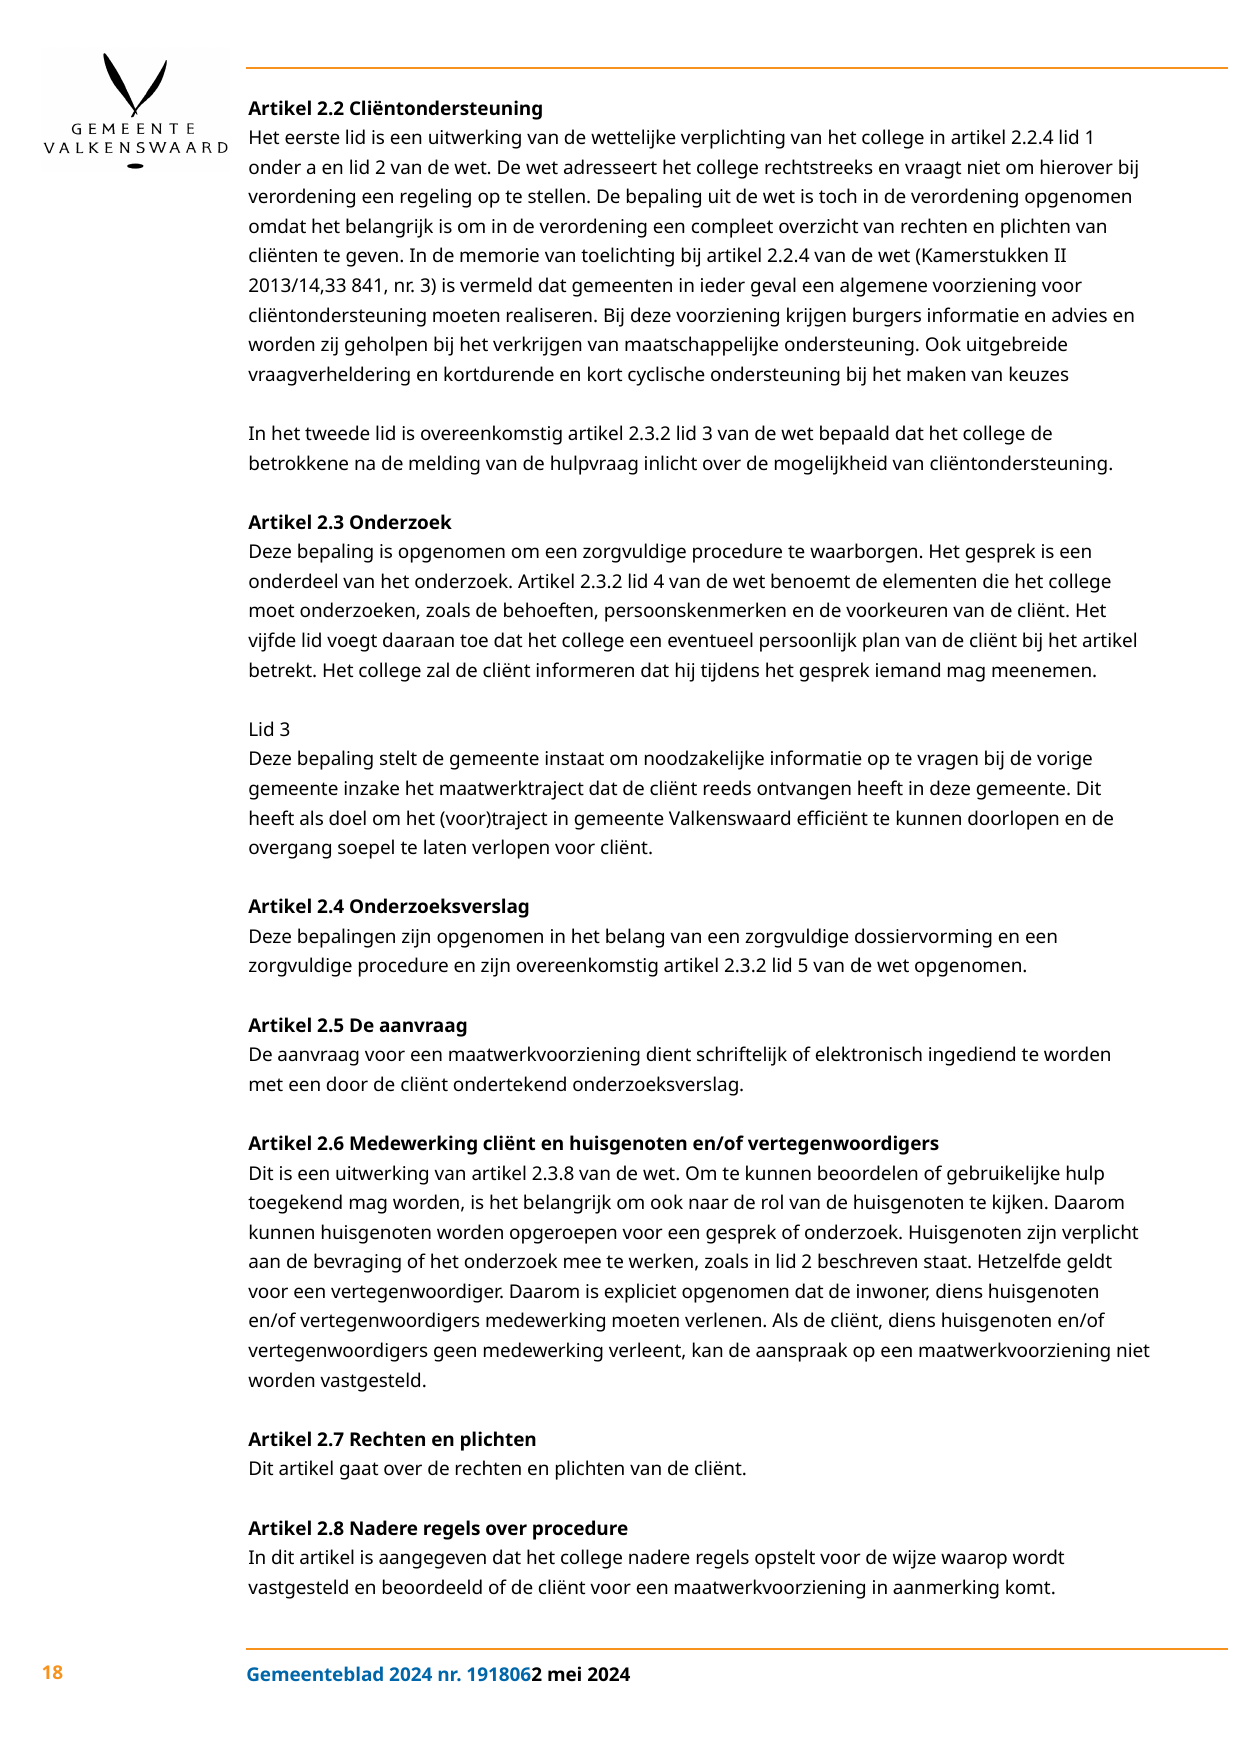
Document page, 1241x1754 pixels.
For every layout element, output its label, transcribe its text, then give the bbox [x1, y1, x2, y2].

text Artikel 2.8 Nadere regels over procedure [248, 1515, 1152, 1541]
text Artikel 2.6 Medewerking cliënt en huisgenoten en/of vertegenwoordigers [248, 1130, 1152, 1156]
text Dit artikel gaat over de rechten en plichten van de cliënt. [248, 1456, 1152, 1481]
text Artikel 2.5 De aanvraag [248, 1012, 1152, 1038]
text Artikel 2.2 Cliëntondersteuning [248, 95, 1152, 121]
text In het tweede lid is overeenkomstig artikel 2.3.2 lid 3 van de wet bepaald dat het college de betrokkene na de melding van de hulpvraag inlicht over de mogelijkheid van cliëntondersteuning. [248, 420, 1152, 476]
text In dit artikel is aangegeven dat het college nadere regels opstelt voor de wijze waarop wordt vastgesteld en beoordeeld of de cliënt voor een maatwerkvoorziening in aanmerking komt. [248, 1544, 1152, 1600]
text Artikel 2.3 Onderzoek [248, 509, 1152, 535]
text Artikel 2.4 Onderzoeksverslag [248, 893, 1152, 919]
text Lid 3 [248, 716, 1152, 742]
text Deze bepaling is opgenomen om een zorgvuldige procedure te waarborgen. Het gesprek is een onderdeel van het onderzoek. Artikel 2.3.2 lid 4 van de wet benoemt de elementen die het college moet onderzoeken, zoals de behoeften, persoonskenmerken en de voorkeuren van de cliënt. Het vijfde lid voegt daaraan toe dat het college een eventueel persoonlijk plan van de cliënt bij het artikel betrekt. Het college zal de cliënt informeren dat hij tijdens het gesprek iemand mag meenemen. [248, 538, 1152, 683]
text Deze bepalingen zijn opgenomen in het belang van een zorgvuldige dossiervorming en een zorgvuldige procedure en zijn overeenkomstig artikel 2.3.2 lid 5 van de wet opgenomen. [248, 923, 1152, 978]
text Artikel 2.7 Rechten en plichten [248, 1426, 1152, 1452]
text De aanvraag voor een maatwerkvoorziening dient schriftelijk of elektronisch ingediend te worden met een door de cliënt ondertekend onderzoeksverslag. [248, 1041, 1152, 1097]
text Dit is een uitwerking van artikel 2.3.8 van de wet. Om te kunnen beoordelen of gebruikelijke hulp toegekend mag worden, is het belangrijk om ook naar de rol van de huisgenoten te kijken. Daarom kunnen huisgenoten worden opgeroepen voor een gesprek of onderzoek. Huisgenoten zijn verplicht aan de bevraging of het onderzoek mee te werken, zoals in lid 2 beschreven staat. Hetzelfde geldt voor een vertegenwoordiger. Daarom is expliciet opgenomen dat de inwoner, diens huisgenoten en/of vertegenwoordigers medewerking moeten verlenen. Als de cliënt, diens huisgenoten en/of vertegenwoordigers geen medewerking verleent, kan de aanspraak op een maatwerkvoorziening niet worden vastgesteld. [248, 1160, 1152, 1393]
text Deze bepaling stelt de gemeente instaat om noodzakelijke informatie op te vragen bij de vorige gemeente inzake het maatwerktraject dat de cliënt reeds ontvangen heeft in deze gemeente. Dit heeft als doel om het (voor)traject in gemeente Valkenswaard efficiënt te kunnen doorlopen en de overgang soepel te laten verlopen voor cliënt. [248, 746, 1152, 860]
text Het eerste lid is een uitwerking van de wettelijke verplichting van het college in artikel 2.2.4 lid 1 onder a en lid 2 van de wet. De wet adresseert het college rechtstreeks en vraagt niet om hierover bij verordening een regeling op te stellen. De bepaling uit de wet is toch in de verordening opgenomen omdat het belangrijk is om in de verordening een compleet overzicht van rechten en plichten van cliënten te geven. In de memorie van toelichting bij artikel 2.2.4 van de wet (Kamerstukken II 2013/14,33 841, nr. 3) is vermeld dat gemeenten in ieder geval een algemene voorziening voor cliëntondersteuning moeten realiseren. Bij deze voorziening krijgen burgers informatie en advies en worden zij geholpen bij het verkrijgen van maatschappelijke ondersteuning. Ook uitgebreide vraagverheldering en kortdurende en kort cyclische ondersteuning bij het maken van keuzes [248, 124, 1152, 387]
picture [41, 47, 231, 172]
